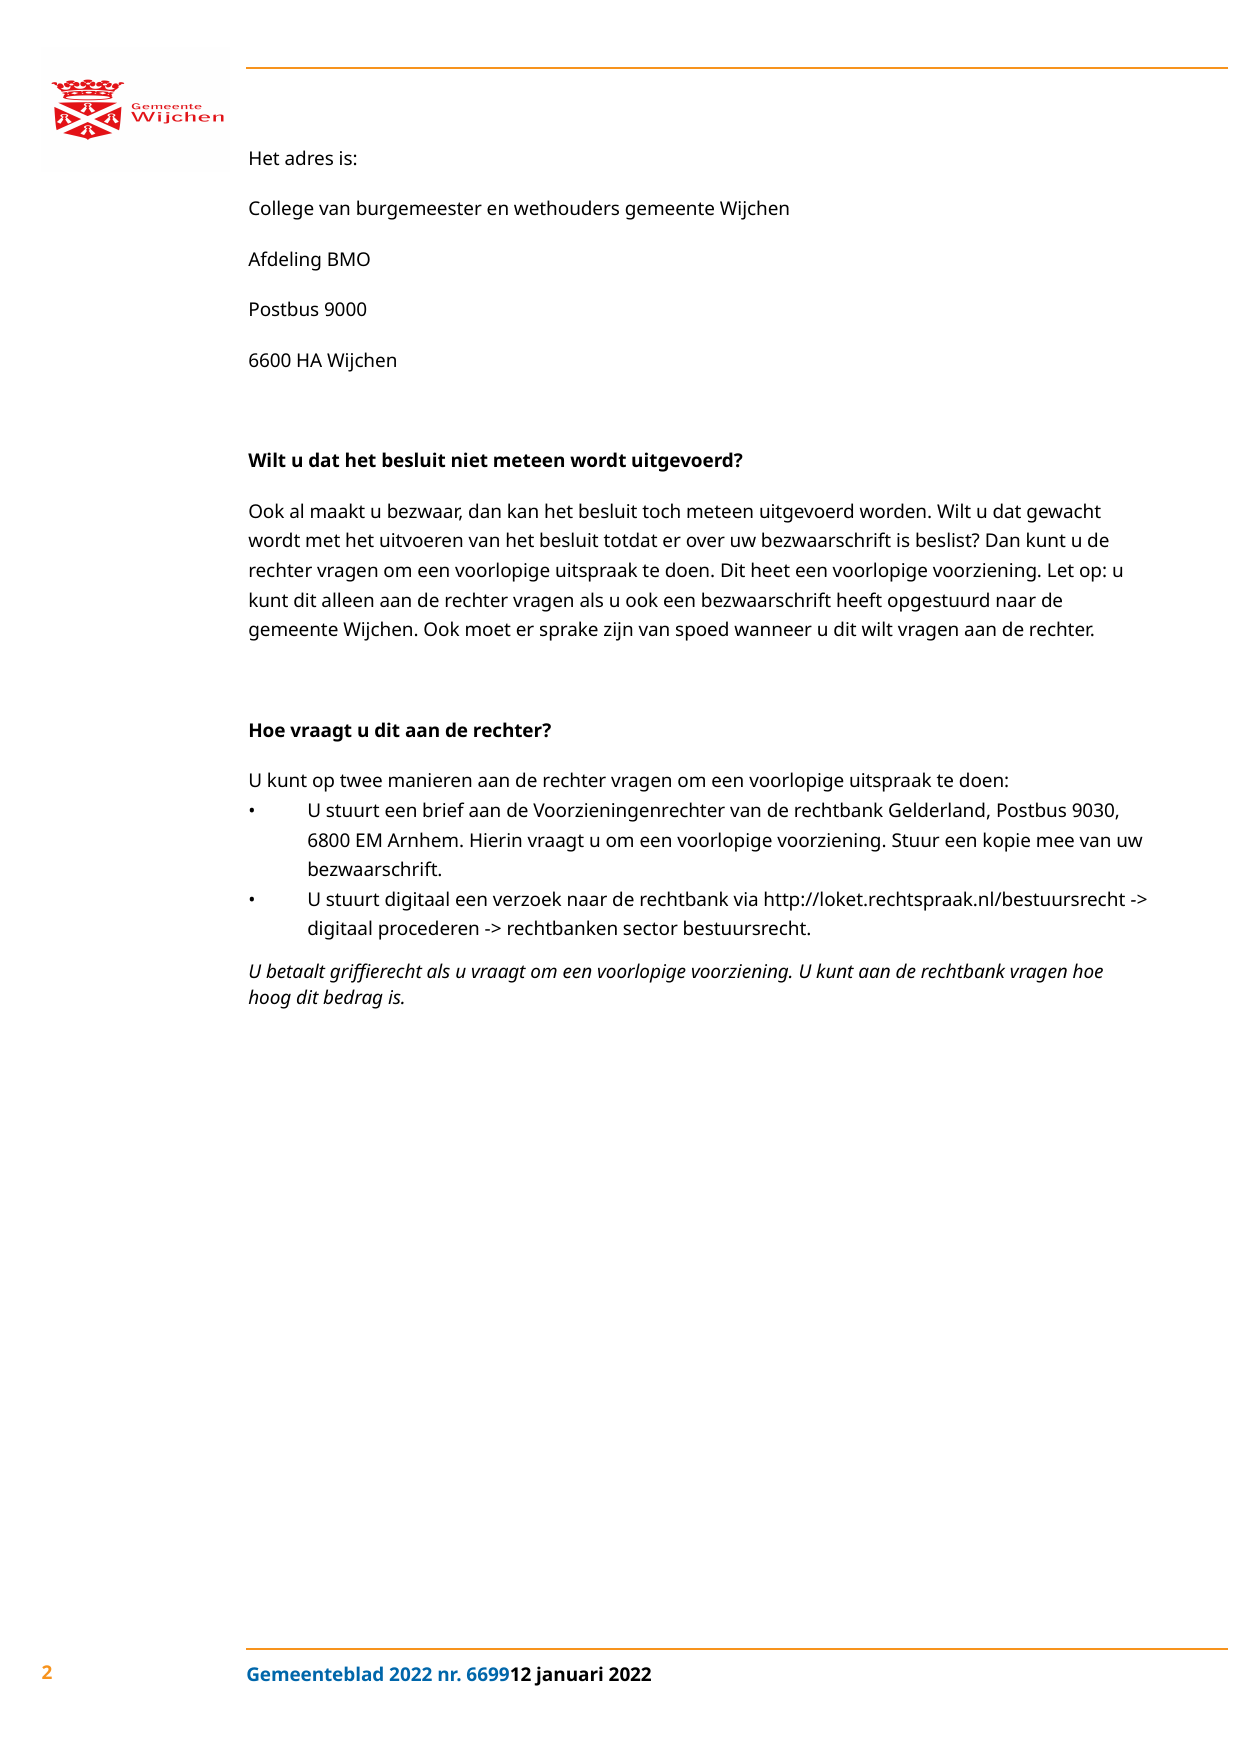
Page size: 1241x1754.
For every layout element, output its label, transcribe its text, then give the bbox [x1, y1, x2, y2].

text U kunt op twee manieren aan de rechter vragen om een voorlopige uitspraak te doen: [248, 768, 1152, 793]
text Wilt u dat het besluit niet meteen wordt uitgevoerd? [248, 448, 1152, 473]
list U stuurt digitaal een verzoek naar de rechtbank via http://loket.rechtspraak.nl/bestuursrecht -> digitaal procederen -> rechtbanken sector bestuursrecht. [248, 886, 1152, 941]
text Het adres is: [248, 145, 1152, 171]
text 6600 HA Wijchen [248, 347, 1152, 373]
text Postbus 9000 [248, 296, 1152, 322]
list U stuurt een brief aan de Voorzieningenrechter van de rechtbank Gelderland, Postbus 9030, 6800 EM Arnhem. Hierin vraagt u om een voorlopige voorziening. Stuur een kopie mee van uw bezwaarschrift. [248, 797, 1152, 882]
text College van burgemeester en wethouders gemeente Wijchen [248, 196, 1152, 221]
text Ook al maakt u bezwaar, dan kan het besluit toch meteen uitgevoerd worden. Wilt u dat gewacht wordt met het uitvoeren van het besluit totdat er over uw bezwaarschrift is beslist? Dan kunt u de rechter vragen om een voorlopige uitspraak te doen. Dit heet een voorlopige voorziening. Let op: u kunt dit alleen aan de rechter vragen als u ook een bezwaarschrift heeft opgestuurd naar de gemeente Wijchen. Ook moet er sprake zijn van spoed wanneer u dit wilt vragen aan de rechter. [248, 498, 1152, 642]
text Hoe vraagt u dit aan de rechter? [248, 717, 1152, 743]
text U betaalt griffierecht als u vraagt om een voorlopige voorziening. U kunt aan de rechtbank vragen hoe hoog dit bedrag is. [248, 959, 1152, 1010]
text Afdeling BMO [248, 246, 1152, 272]
picture [41, 47, 231, 172]
